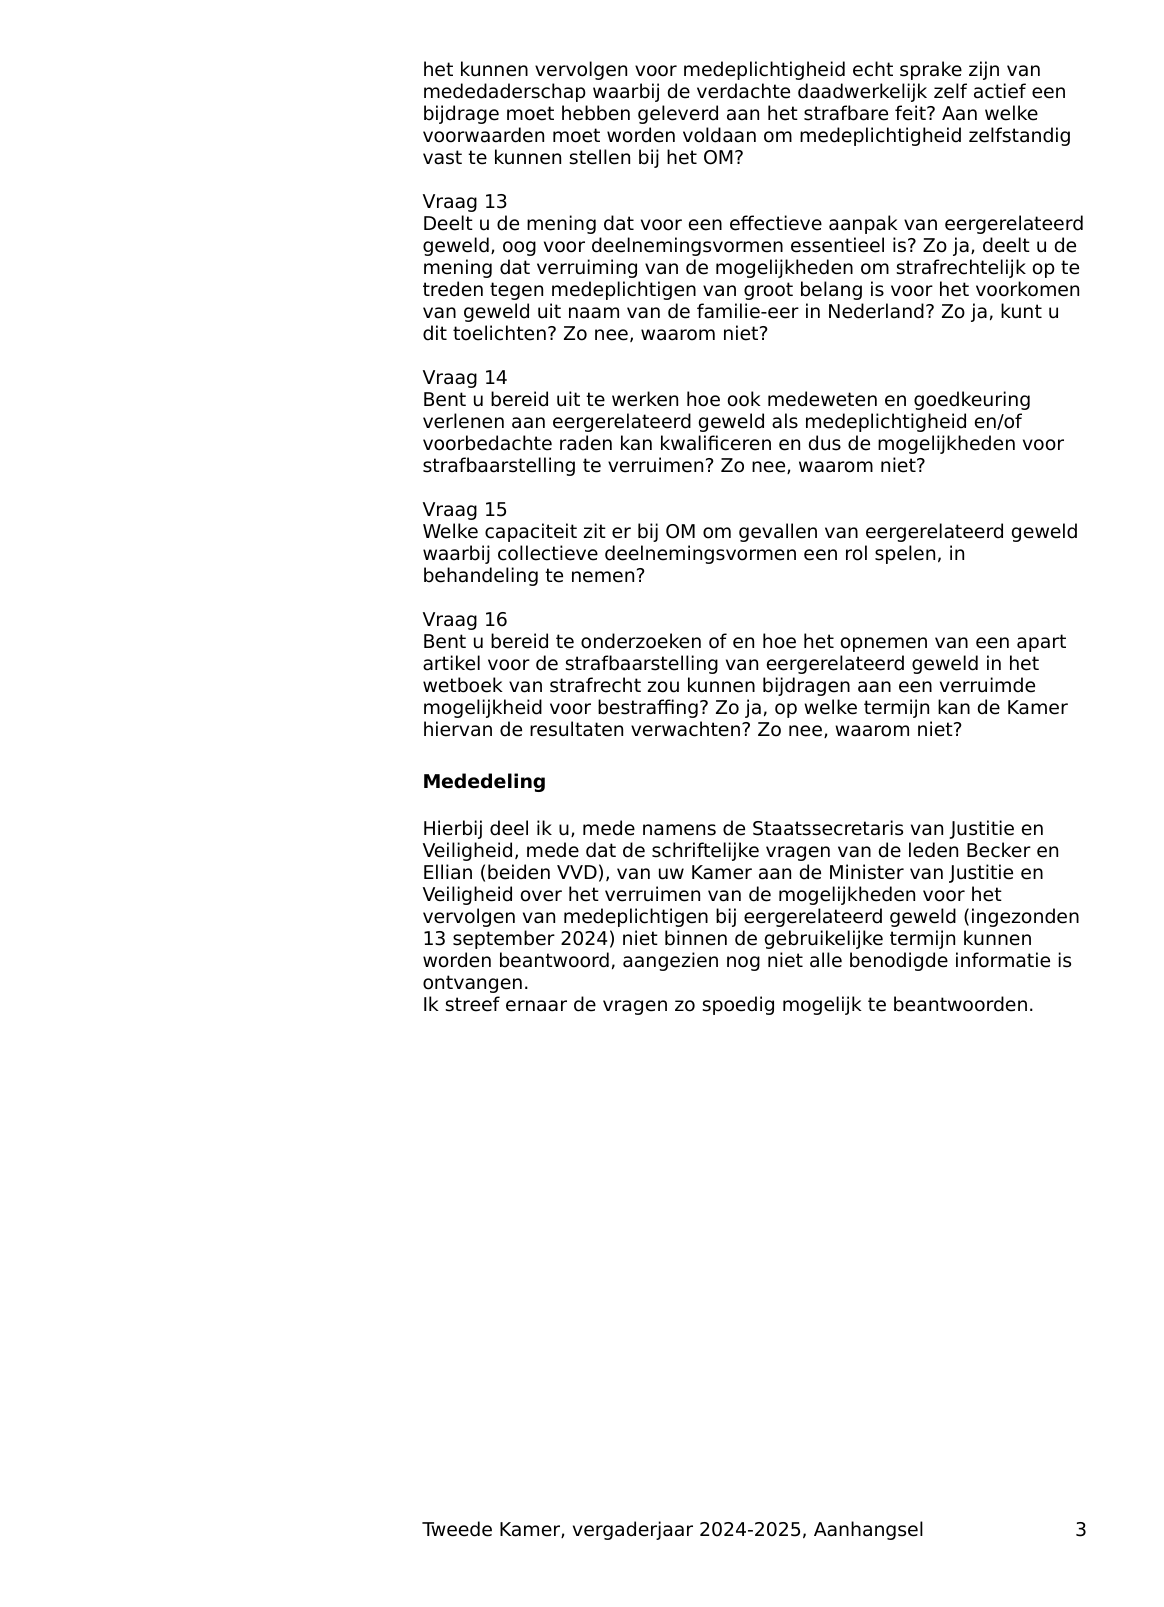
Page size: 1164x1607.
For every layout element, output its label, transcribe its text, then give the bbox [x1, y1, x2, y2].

text Vraag 13 [422, 191, 1087, 213]
text Bent u bereid te onderzoeken of en hoe het opnemen van een apart artikel voor de strafbaarstelling van eergerelateerd geweld in het wetboek van strafrecht zou kunnen bijdragen aan een verruimde mogelijkheid voor bestraffing? Zo ja, op welke termijn kan de Kamer hiervan de resultaten verwachten? Zo nee, waarom niet? [422, 631, 1087, 741]
text Hierbij deel ik u, mede namens de Staatssecretaris van Justitie en Veiligheid, mede dat de schriftelijke vragen van de leden Becker en Ellian (beiden VVD), van uw Kamer aan de Minister van Justitie en Veiligheid over het verruimen van de mogelijkheden voor het vervolgen van medeplichtigen bij eergerelateerd geweld (ingezonden 13 september 2024) niet binnen de gebruikelijke termijn kunnen worden beantwoord, aangezien nog niet alle benodigde informatie is ontvangen. [422, 818, 1087, 994]
text Vraag 14 [422, 367, 1087, 389]
subtitle Mededeling [422, 771, 1087, 793]
text Vraag 15 [422, 499, 1087, 521]
text Ik streef ernaar de vragen zo spoedig mogelijk te beantwoorden. [422, 994, 1087, 1016]
text Welke capaciteit zit er bij OM om gevallen van eergerelateerd geweld waarbij collectieve deelnemingsvormen een rol spelen, in behandeling te nemen? [422, 521, 1087, 587]
text Vraag 16 [422, 609, 1087, 631]
text het kunnen vervolgen voor medeplichtigheid echt sprake zijn van mededaderschap waarbij de verdachte daadwerkelijk zelf actief een bijdrage moet hebben geleverd aan het strafbare feit? Aan welke voorwaarden moet worden voldaan om medeplichtigheid zelfstandig vast te kunnen stellen bij het OM? [422, 59, 1087, 169]
text Bent u bereid uit te werken hoe ook medeweten en goedkeuring verlenen aan eergerelateerd geweld als medeplichtigheid en/of voorbedachte raden kan kwalificeren en dus de mogelijkheden voor strafbaarstelling te verruimen? Zo nee, waarom niet? [422, 389, 1087, 477]
text Deelt u de mening dat voor een effectieve aanpak van eergerelateerd geweld, oog voor deelnemingsvormen essentieel is? Zo ja, deelt u de mening dat verruiming van de mogelijkheden om strafrechtelijk op te treden tegen medeplichtigen van groot belang is voor het voorkomen van geweld uit naam van de familie-eer in Nederland? Zo ja, kunt u dit toelichten? Zo nee, waarom niet? [422, 213, 1087, 345]
